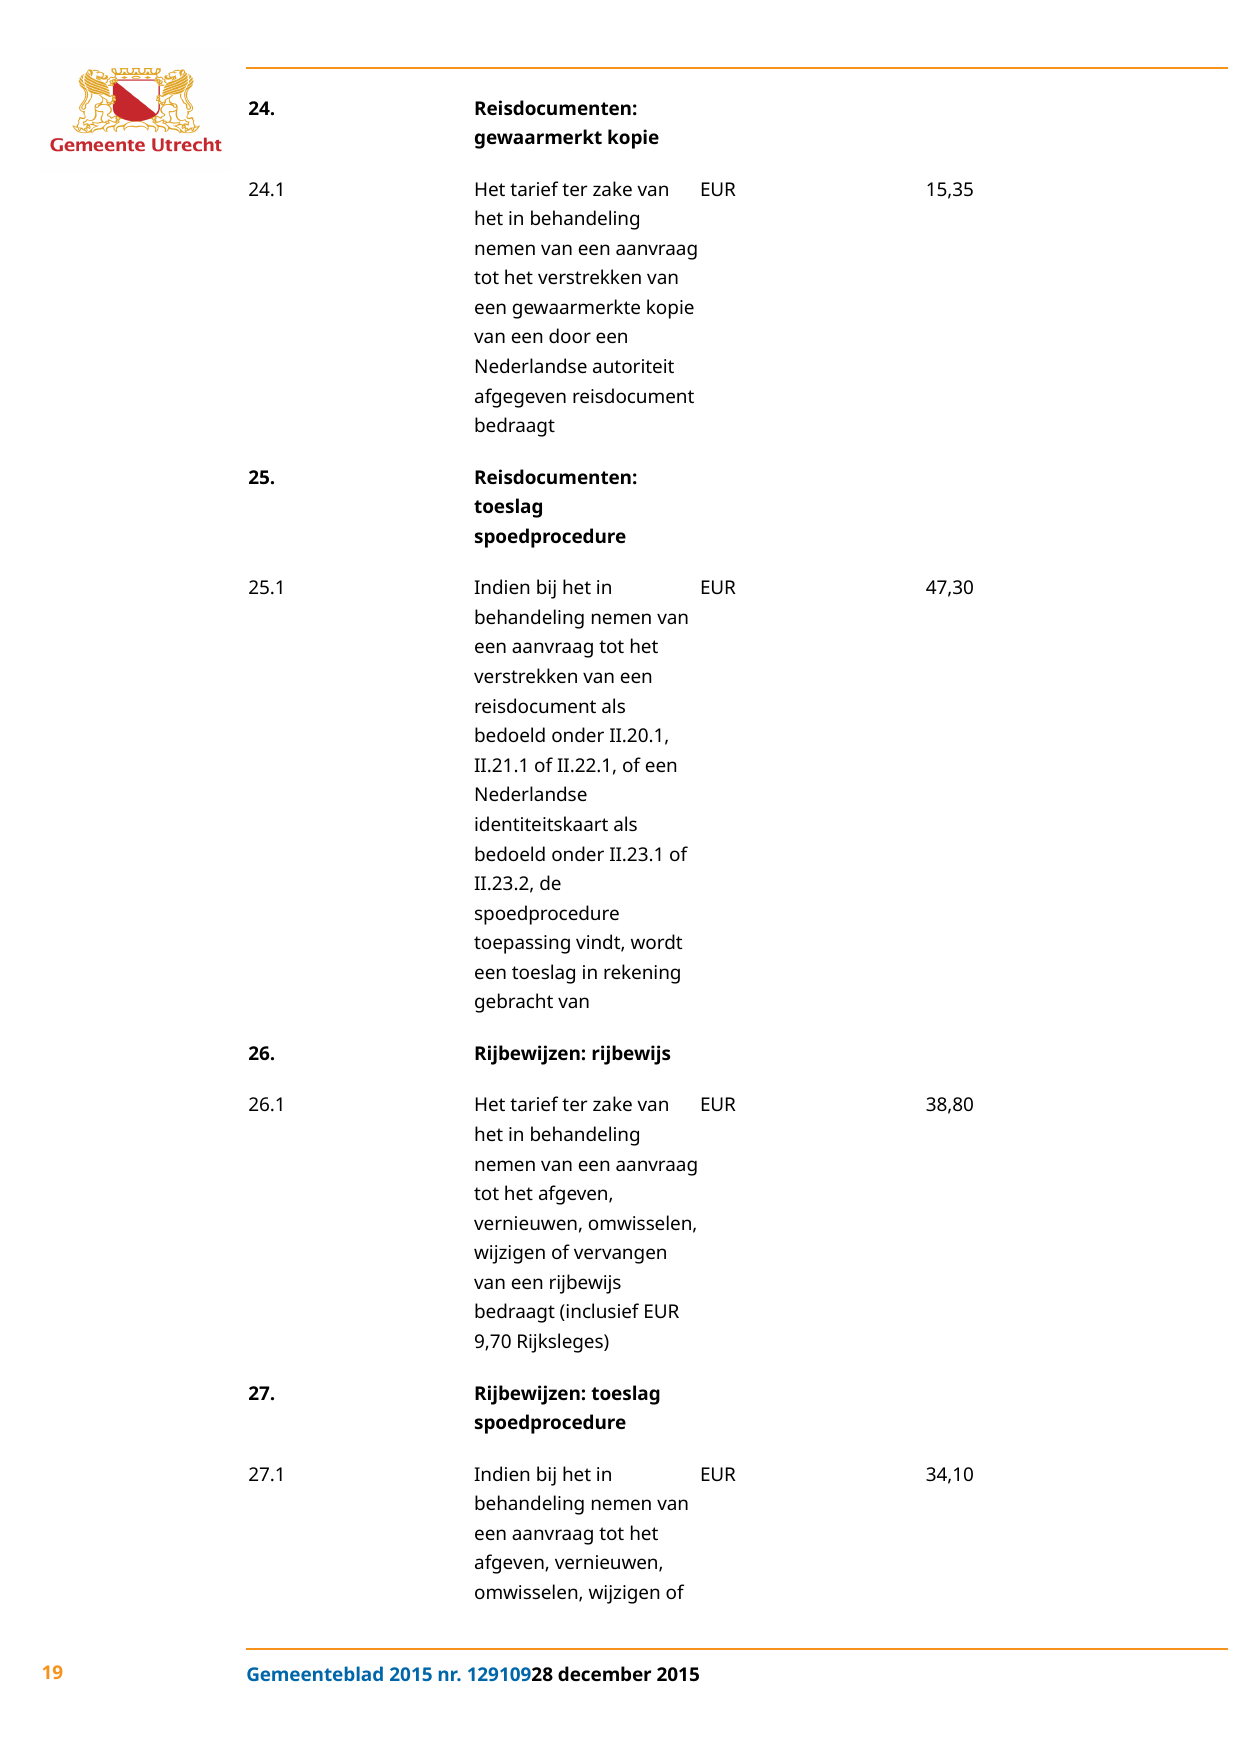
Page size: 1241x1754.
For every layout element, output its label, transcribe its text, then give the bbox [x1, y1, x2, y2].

table_cell [700, 464, 926, 549]
table_cell [926, 1015, 1152, 1040]
table_cell [700, 1354, 926, 1380]
table_cell [700, 1040, 926, 1066]
table_cell 27.1 [248, 1461, 474, 1605]
table_cell [926, 95, 1152, 150]
table_cell [700, 95, 926, 150]
table_cell [700, 1015, 926, 1040]
table_cell Het tarief ter zake van het in behandeling nemen van een aanvraag tot het afgeven, vernieuwen, omwisselen, wijzigen of vervangen van een rijbewijs bedraagt (inclusief EUR 9,70 Rijksleges) [474, 1092, 700, 1354]
table_cell 34,10 [926, 1461, 1152, 1605]
table_cell [474, 150, 700, 176]
table_cell [474, 1066, 700, 1092]
table_cell [700, 1066, 926, 1092]
table_cell [248, 1354, 474, 1380]
table_cell [248, 1015, 474, 1040]
table_cell [700, 1380, 926, 1435]
table_cell 25.1 [248, 575, 474, 1014]
table_cell Indien bij het in behandeling nemen van een aanvraag tot het afgeven, vernieuwen, omwisselen, wijzigen of [474, 1461, 700, 1605]
table_cell [248, 150, 474, 176]
table_cell [248, 1066, 474, 1092]
table_cell [926, 1435, 1152, 1461]
table_cell [474, 1015, 700, 1040]
table_cell Indien bij het in behandeling nemen van een aanvraag tot het verstrekken van een reisdocument als bedoeld onder II.20.1, II.21.1 of II.22.1, of een Nederlandse identiteitskaart als bedoeld onder II.23.1 of II.23.2, de spoedprocedure toepassing vindt, wordt een toeslag in rekening gebracht van [474, 575, 700, 1014]
table_cell Rijbewijzen: rijbewijs [474, 1040, 700, 1066]
table_cell [248, 549, 474, 574]
table_cell [926, 438, 1152, 464]
table_cell EUR [700, 176, 926, 438]
table_cell [926, 1040, 1152, 1066]
table_cell [926, 1354, 1152, 1380]
table_cell Reisdocumenten: toeslag spoedprocedure [474, 464, 700, 549]
table_cell [248, 438, 474, 464]
table_cell [700, 150, 926, 176]
table_cell [700, 1435, 926, 1461]
table_cell Het tarief ter zake van het in behandeling nemen van een aanvraag tot het verstrekken van een gewaarmerkte kopie van een door een Nederlandse autoriteit afgegeven reisdocument bedraagt [474, 176, 700, 438]
table_cell 47,30 [926, 575, 1152, 1014]
table_cell [474, 1435, 700, 1461]
table_cell 27. [248, 1380, 474, 1435]
table_cell [474, 1354, 700, 1380]
table_cell EUR [700, 1461, 926, 1605]
table_cell [926, 464, 1152, 549]
table_cell EUR [700, 575, 926, 1014]
table_cell [926, 549, 1152, 574]
table_cell [926, 150, 1152, 176]
table_cell [700, 438, 926, 464]
table_cell 26. [248, 1040, 474, 1066]
table_cell [926, 1380, 1152, 1435]
table_cell [248, 1435, 474, 1461]
table_cell 26.1 [248, 1092, 474, 1354]
table_cell 38,80 [926, 1092, 1152, 1354]
table_cell [474, 549, 700, 574]
table_cell 24.1 [248, 176, 474, 438]
table_cell 15,35 [926, 176, 1152, 438]
table_cell [926, 1066, 1152, 1092]
table_cell [700, 549, 926, 574]
table_cell 24. [248, 95, 474, 150]
table_cell Rijbewijzen: toeslag spoedprocedure [474, 1380, 700, 1435]
table_cell EUR [700, 1092, 926, 1354]
table_cell 25. [248, 464, 474, 549]
table_cell [474, 438, 700, 464]
picture [41, 47, 231, 172]
table_cell Reisdocumenten: gewaarmerkt kopie [474, 95, 700, 150]
